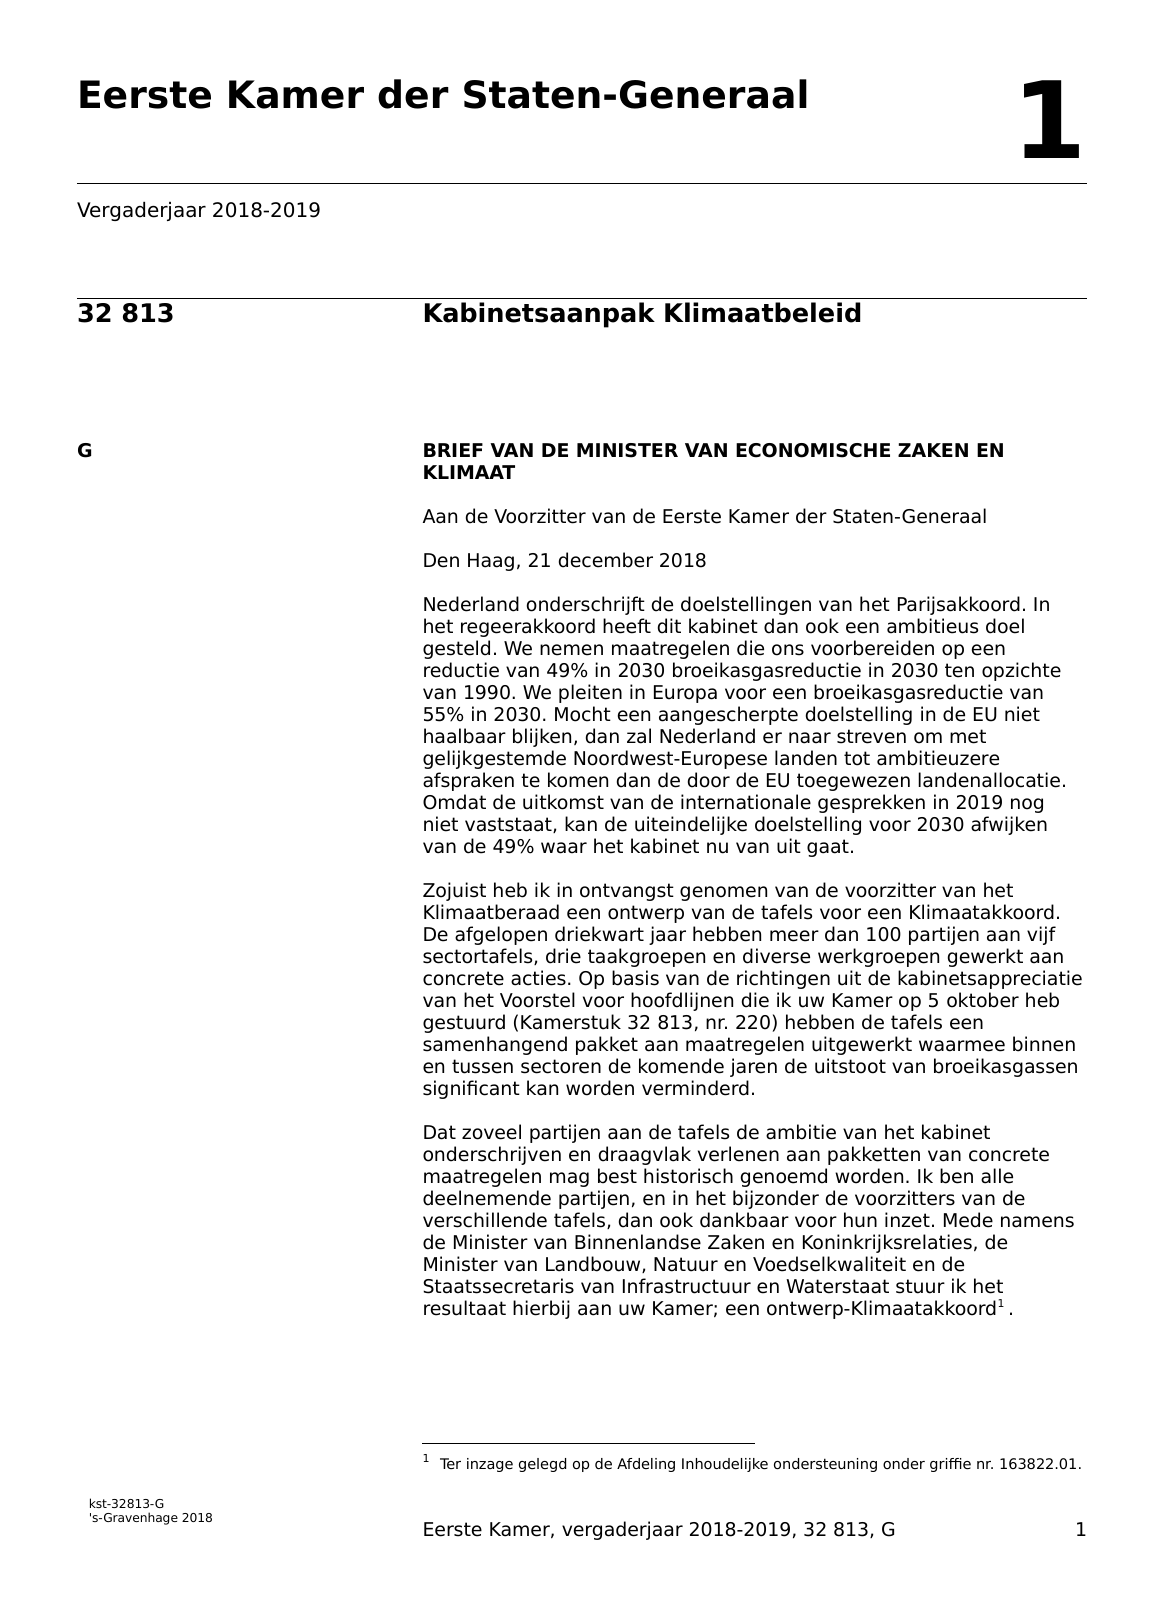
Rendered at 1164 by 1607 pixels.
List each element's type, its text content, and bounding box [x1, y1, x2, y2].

subtitle 32 813 Kabinetsaanpak Klimaatbeleid [77, 299, 1087, 329]
text Nederland onderschrijft de doelstellingen van het Parijsakkoord. In het regeerakkoord heeft dit kabinet dan ook een ambitieus doel gesteld. We nemen maatregelen die ons voorbereiden op een reductie van 49% in 2030 broeikasgasreductie in 2030 ten opzichte van 1990. We pleiten in Europa voor een broeikasgasreductie van 55% in 2030. Mocht een aangescherpte doelstelling in de EU niet haalbaar blijken, dan zal Nederland er naar streven om met gelijkgestemde Noordwest-Europese landen tot ambitieuzere afspraken te komen dan de door de EU toegewezen landenallocatie. Omdat de uitkomst van de internationale gesprekken in 2019 nog niet vaststaat, kan de uiteindelijke doelstelling voor 2030 afwijken van de 49% waar het kabinet nu van uit gaat. [422, 594, 1087, 858]
text kst-32813-G [88, 1497, 323, 1511]
text 's-Gravenhage 2018 [88, 1511, 323, 1525]
text Ter inzage gelegd op de Afdeling Inhoudelijke ondersteuning onder griffie nr. 163822.01. [422, 1452, 1087, 1474]
text Zojuist heb ik in ontvangst genomen van de voorzitter van het Klimaatberaad een ontwerp van de tafels voor een Klimaatakkoord. De afgelopen driekwart jaar hebben meer dan 100 partijen aan vijf sectortafels, drie taakgroepen en diverse werkgroepen gewerkt aan concrete acties. Op basis van de richtingen uit de kabinetsappreciatie van het Voorstel voor hoofdlijnen die ik uw Kamer op 5 oktober heb gestuurd (Kamerstuk 32 813, nr. 220) hebben de tafels een samenhangend pakket aan maatregelen uitgewerkt waarmee binnen en tussen sectoren de komende jaren de uitstoot van broeikasgassen significant kan worden verminderd. [422, 880, 1087, 1100]
text Aan de Voorzitter van de Eerste Kamer der Staten-Generaal [422, 506, 1087, 528]
table_header 1 [886, 59, 1087, 183]
table_cell Vergaderjaar 2018-2019 [77, 184, 1087, 298]
table_header Eerste Kamer der Staten-Generaal [77, 59, 886, 183]
text Dat zoveel partijen aan de tafels de ambitie van het kabinet onderschrijven en draagvlak verlenen aan pakketten van concrete maatregelen mag best historisch genoemd worden. Ik ben alle deelnemende partijen, en in het bijzonder de voorzitters van de verschillende tafels, dan ook dankbaar voor hun inzet. Mede namens de Minister van Binnenlandse Zaken en Koninkrijksrelaties, de Minister van Landbouw, Natuur en Voedselkwaliteit en de Staatssecretaris van Infrastructuur en Waterstaat stuur ik het resultaat hierbij aan uw Kamer; een ontwerp-Klimaatakkoord. [422, 1122, 1087, 1320]
text Den Haag, 21 december 2018 [422, 550, 1087, 572]
subtitle G BRIEF VAN DE MINISTER VAN ECONOMISCHE ZAKEN EN KLIMAAT [77, 440, 1087, 484]
